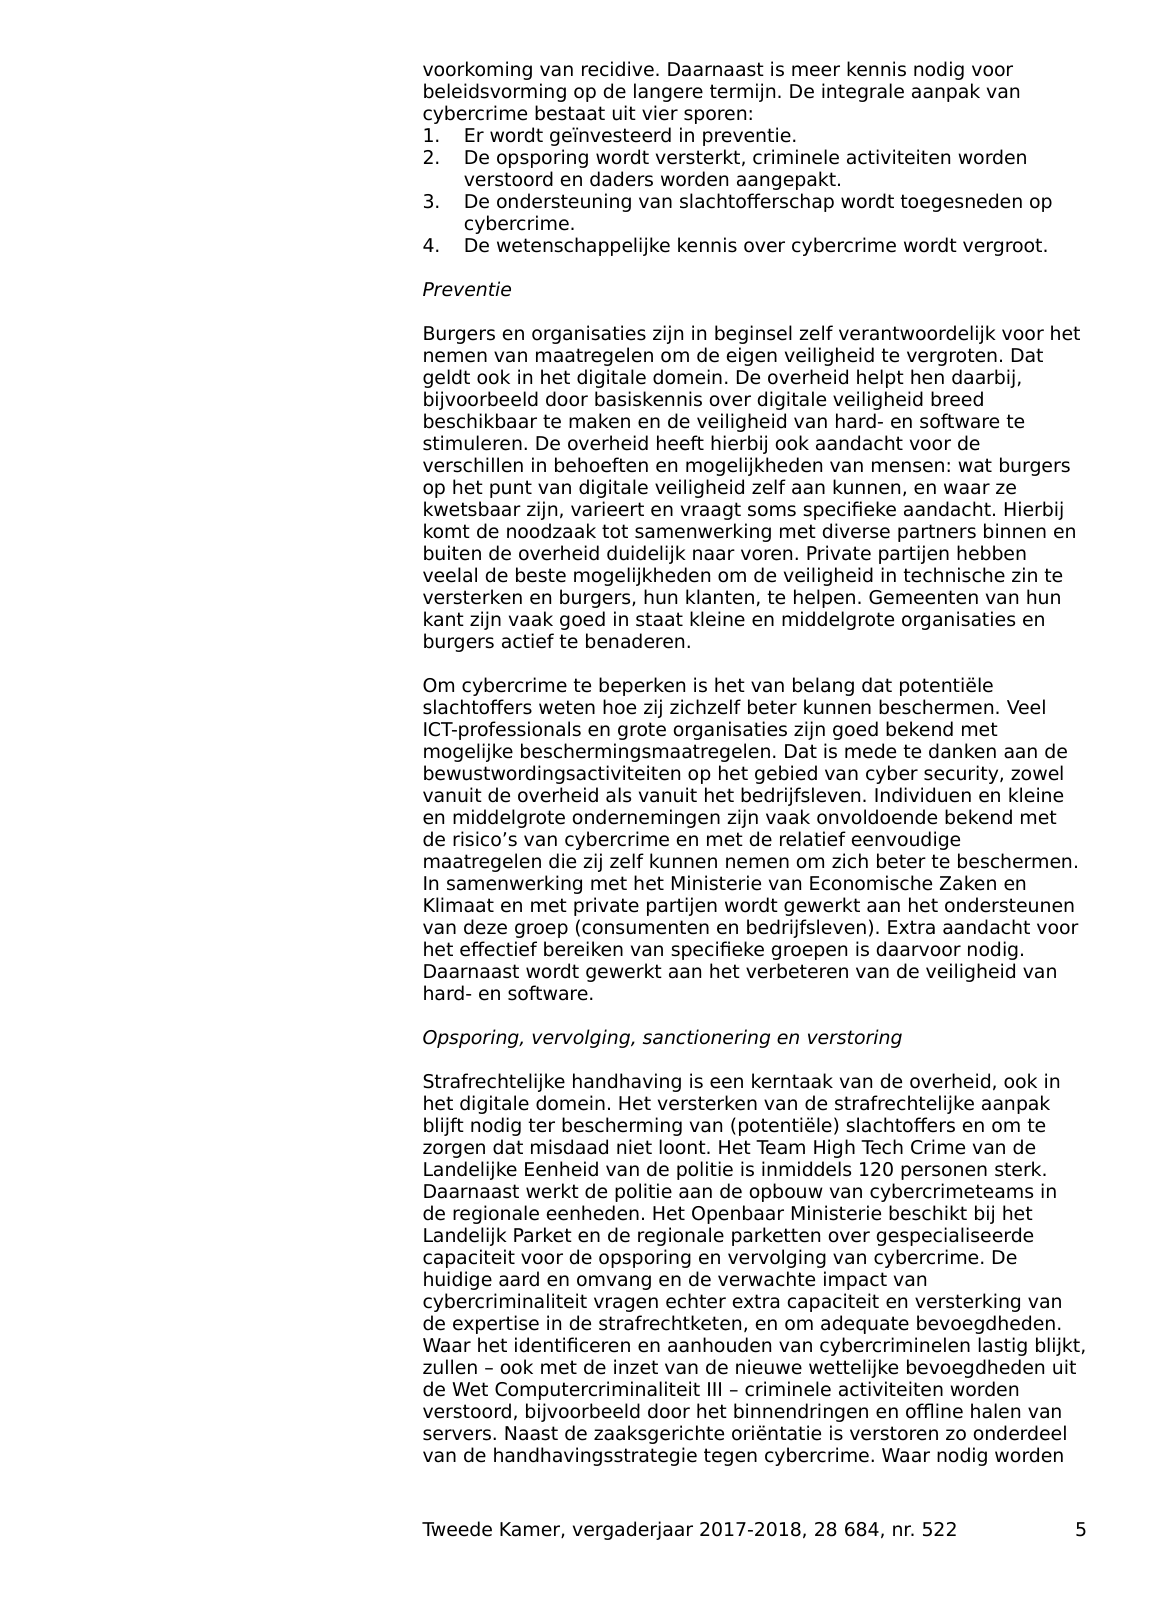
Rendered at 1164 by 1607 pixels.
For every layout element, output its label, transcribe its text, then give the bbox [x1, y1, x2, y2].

text Burgers en organisaties zijn in beginsel zelf verantwoordelijk voor het nemen van maatregelen om de eigen veiligheid te vergroten. Dat geldt ook in het digitale domein. De overheid helpt hen daarbij, bijvoorbeeld door basiskennis over digitale veiligheid breed beschikbaar te maken en de veiligheid van hard- en software te stimuleren. De overheid heeft hierbij ook aandacht voor de verschillen in behoeften en mogelijkheden van mensen: wat burgers op het punt van digitale veiligheid zelf aan kunnen, en waar ze kwetsbaar zijn, varieert en vraagt soms specifieke aandacht. Hierbij komt de noodzaak tot samenwerking met diverse partners binnen en buiten de overheid duidelijk naar voren. Private partijen hebben veelal de beste mogelijkheden om de veiligheid in technische zin te versterken en burgers, hun klanten, te helpen. Gemeenten van hun kant zijn vaak goed in staat kleine en middelgrote organisaties en burgers actief te benaderen. [422, 323, 1087, 653]
text 2. De opsporing wordt versterkt, criminele activiteiten worden verstoord en daders worden aangepakt. [422, 147, 1087, 191]
subtitle Opsporing, vervolging, sanctionering en verstoring [422, 1027, 1087, 1049]
text Om cybercrime te beperken is het van belang dat potentiële slachtoffers weten hoe zij zichzelf beter kunnen beschermen. Veel ICT-professionals en grote organisaties zijn goed bekend met mogelijke beschermingsmaatregelen. Dat is mede te danken aan de bewustwordingsactiviteiten op het gebied van cyber security, zowel vanuit de overheid als vanuit het bedrijfsleven. Individuen en kleine en middelgrote ondernemingen zijn vaak onvoldoende bekend met de risico’s van cybercrime en met de relatief eenvoudige maatregelen die zij zelf kunnen nemen om zich beter te beschermen. In samenwerking met het Ministerie van Economische Zaken en Klimaat en met private partijen wordt gewerkt aan het ondersteunen van deze groep (consumenten en bedrijfsleven). Extra aandacht voor het effectief bereiken van specifieke groepen is daarvoor nodig. Daarnaast wordt gewerkt aan het verbeteren van de veiligheid van hard- en software. [422, 675, 1087, 1005]
subtitle Preventie [422, 279, 1087, 301]
text 3. De ondersteuning van slachtofferschap wordt toegesneden op cybercrime. [422, 191, 1087, 235]
text voorkoming van recidive. Daarnaast is meer kennis nodig voor beleidsvorming op de langere termijn. De integrale aanpak van cybercrime bestaat uit vier sporen: [422, 59, 1087, 125]
text 4. De wetenschappelijke kennis over cybercrime wordt vergroot. [422, 235, 1087, 257]
text Strafrechtelijke handhaving is een kerntaak van de overheid, ook in het digitale domein. Het versterken van de strafrechtelijke aanpak blijft nodig ter bescherming van (potentiële) slachtoffers en om te zorgen dat misdaad niet loont. Het Team High Tech Crime van de Landelijke Eenheid van de politie is inmiddels 120 personen sterk. Daarnaast werkt de politie aan de opbouw van cybercrimeteams in de regionale eenheden. Het Openbaar Ministerie beschikt bij het Landelijk Parket en de regionale parketten over gespecialiseerde capaciteit voor de opsporing en vervolging van cybercrime. De huidige aard en omvang en de verwachte impact van cybercriminaliteit vragen echter extra capaciteit en versterking van de expertise in de strafrechtketen, en om adequate bevoegdheden. Waar het identificeren en aanhouden van cybercriminelen lastig blijkt, zullen – ook met de inzet van de nieuwe wettelijke bevoegdheden uit de Wet Computercriminaliteit III – criminele activiteiten worden verstoord, bijvoorbeeld door het binnendringen en offline halen van servers. Naast de zaaksgerichte oriëntatie is verstoren zo onderdeel van de handhavingsstrategie tegen cybercrime. Waar nodig worden [422, 1071, 1087, 1467]
text 1. Er wordt geïnvesteerd in preventie. [422, 125, 1087, 147]
